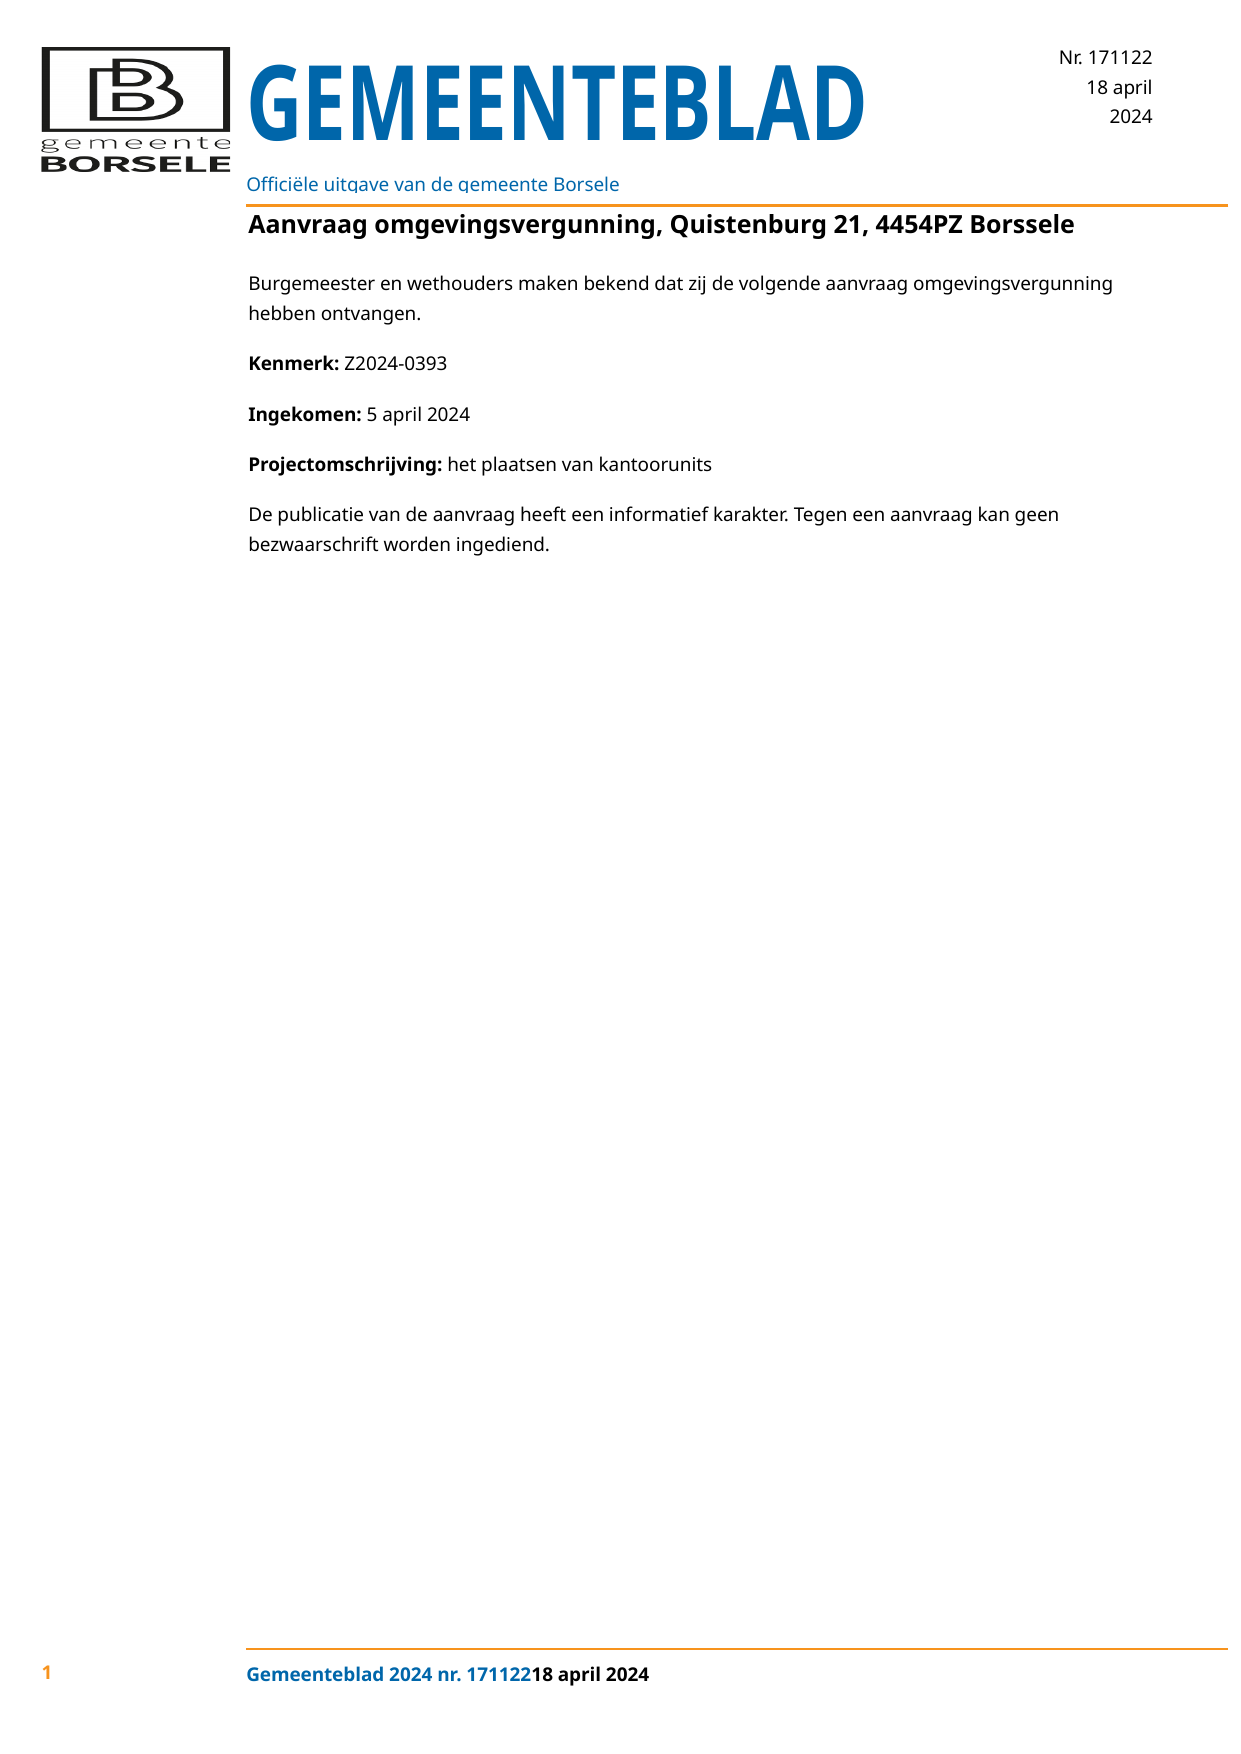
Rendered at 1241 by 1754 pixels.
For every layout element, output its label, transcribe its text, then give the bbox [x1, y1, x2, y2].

text Burgemeester en wethouders maken bekend dat zij de volgende aanvraag omgevingsvergunning hebben ontvangen. [248, 270, 1152, 326]
text De publicatie van de aanvraag heeft een informatief karakter. Tegen een aanvraag kan geen bezwaarschrift worden ingediend. [248, 502, 1152, 557]
text Projectomschrijving: het plaatsen van kantoorunits [248, 451, 1152, 477]
text Kenmerk: Z2024-0393 [248, 350, 1152, 376]
text Aanvraag omgevingsvergunning, Quistenburg 21, 4454PZ Borssele [248, 207, 1152, 241]
picture [41, 47, 231, 172]
text Ingekomen: 5 april 2024 [248, 401, 1152, 426]
